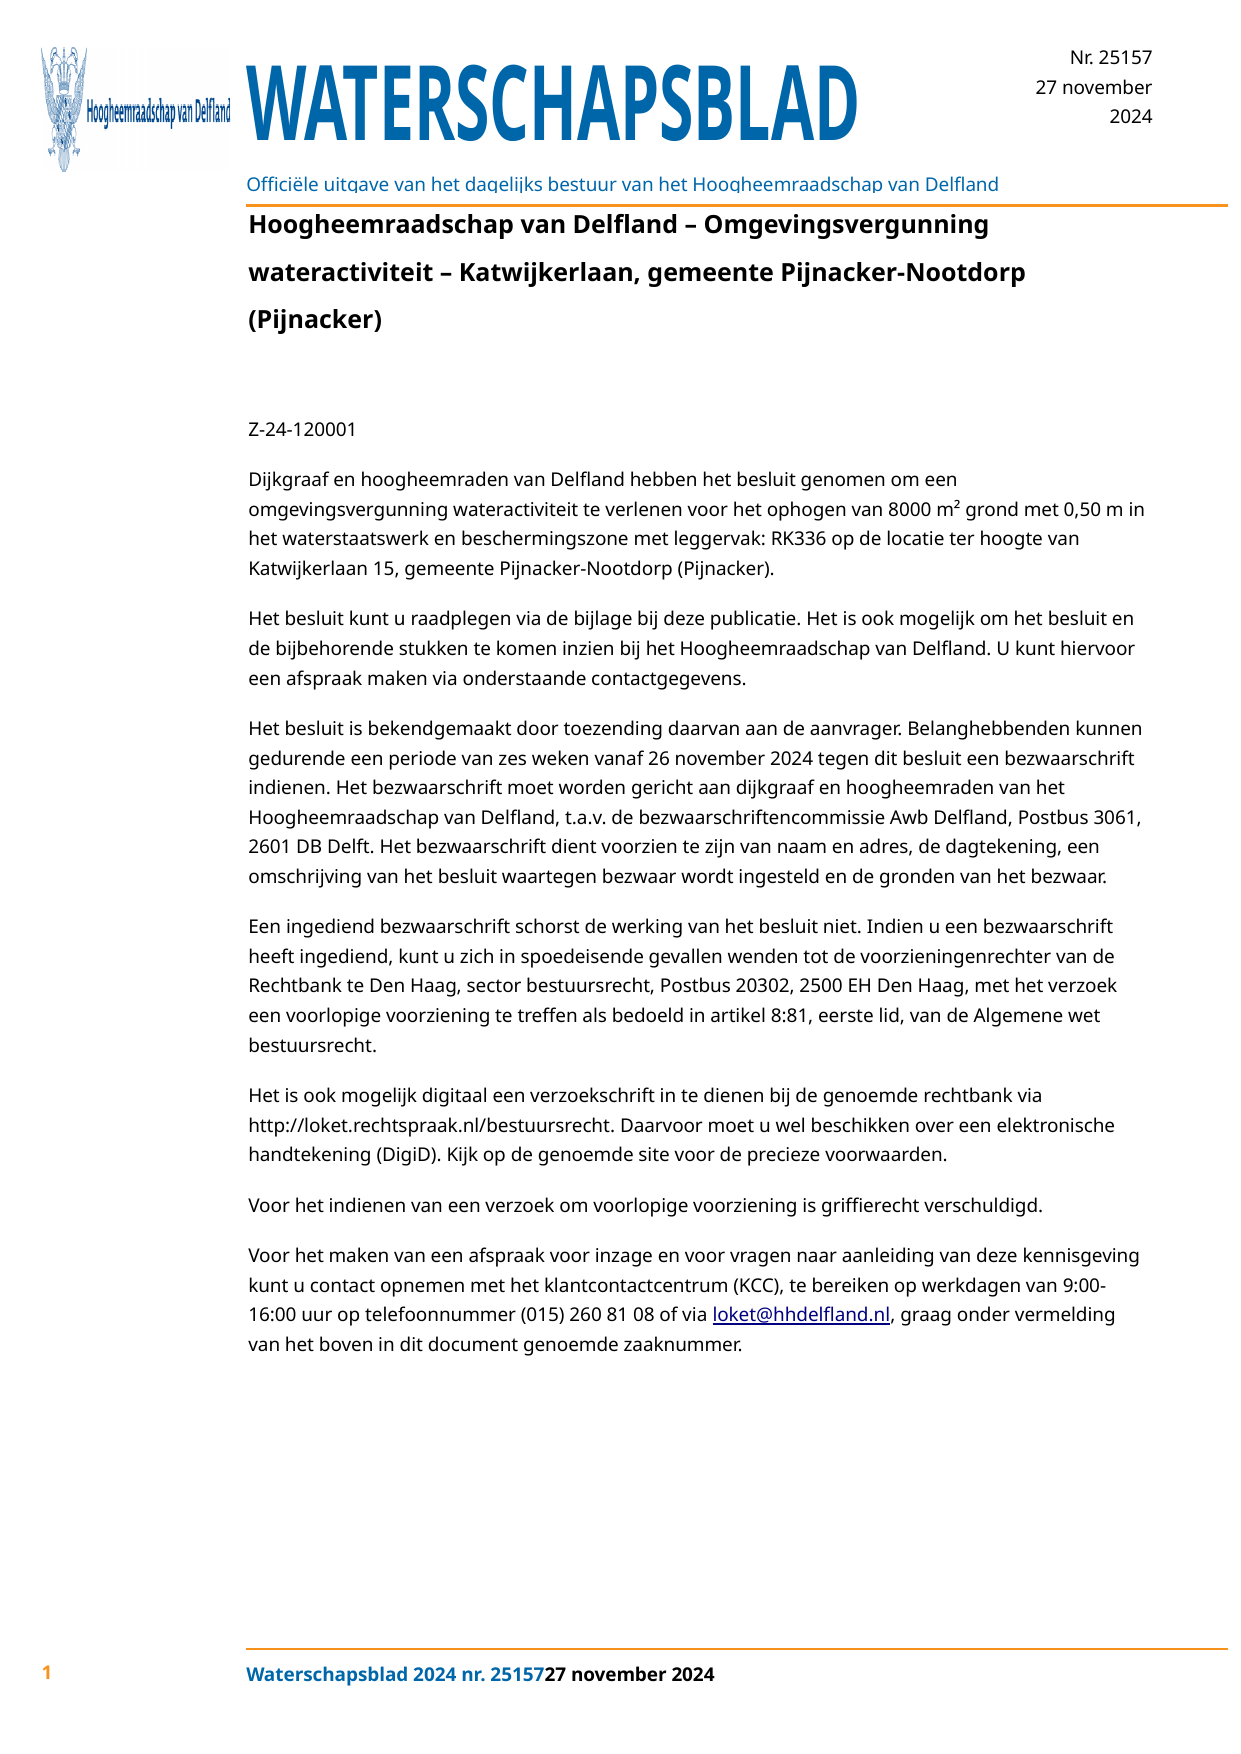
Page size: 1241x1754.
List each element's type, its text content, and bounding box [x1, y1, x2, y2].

text Voor het indienen van een verzoek om voorlopige voorziening is griffierecht verschuldigd. [248, 1192, 1152, 1217]
text Hoogheemraadschap van Delfland – Omgevingsvergunning wateractiviteit – Katwijkerlaan, gemeente Pijnacker-Nootdorp (Pijnacker) [248, 207, 1152, 336]
text Dijkgraaf en hoogheemraden van Delfland hebben het besluit genomen om een omgevingsvergunning wateractiviteit te verlenen voor het ophogen van 8000 m² grond met 0,50 m in het waterstaatswerk en beschermingszone met leggervak: RK336 op de locatie ter hoogte van Katwijkerlaan 15, gemeente Pijnacker-Nootdorp (Pijnacker). [248, 466, 1152, 581]
text Het is ook mogelijk digitaal een verzoekschrift in te dienen bij de genoemde rechtbank via http://loket.rechtspraak.nl/bestuursrecht. Daarvoor moet u wel beschikken over een elektronische handtekening (DigiD). Kijk op de genoemde site voor de precieze voorwaarden. [248, 1082, 1152, 1167]
text Het besluit kunt u raadplegen via de bijlage bij deze publicatie. Het is ook mogelijk om het besluit en de bijbehorende stukken te komen inzien bij het Hoogheemraadschap van Delfland. U kunt hiervoor een afspraak maken via onderstaande contactgegevens. [248, 606, 1152, 690]
text Voor het maken van een afspraak voor inzage en voor vragen naar aanleiding van deze kennisgeving kunt u contact opnemen met het klantcontactcentrum (KCC), te bereiken op werkdagen van 9:00-16:00 uur op telefoonnummer (015) 260 81 08 of via loket@hhdelfland.nl, graag onder vermelding van het boven in dit document genoemde zaaknummer. [248, 1242, 1152, 1357]
picture [41, 47, 231, 172]
text Z-24-120001 [248, 416, 1152, 442]
text Het besluit is bekendgemaakt door toezending daarvan aan de aanvrager. Belanghebbenden kunnen gedurende een periode van zes weken vanaf 26 november 2024 tegen dit besluit een bezwaarschrift indienen. Het bezwaarschrift moet worden gericht aan dijkgraaf en hoogheemraden van het Hoogheemraadschap van Delfland, t.a.v. de bezwaarschriftencommissie Awb Delfland, Postbus 3061, 2601 DB Delft. Het bezwaarschrift dient voorzien te zijn van naam en adres, de dagtekening, een omschrijving van het besluit waartegen bezwaar wordt ingesteld en de gronden van het bezwaar. [248, 715, 1152, 889]
text Een ingediend bezwaarschrift schorst de werking van het besluit niet. Indien u een bezwaarschrift heeft ingediend, kunt u zich in spoedeisende gevallen wenden tot de voorzieningenrechter van de Rechtbank te Den Haag, sector bestuursrecht, Postbus 20302, 2500 EH Den Haag, met het verzoek een voorlopige voorziening te treffen als bedoeld in artikel 8:81, eerste lid, van de Algemene wet bestuursrecht. [248, 913, 1152, 1057]
